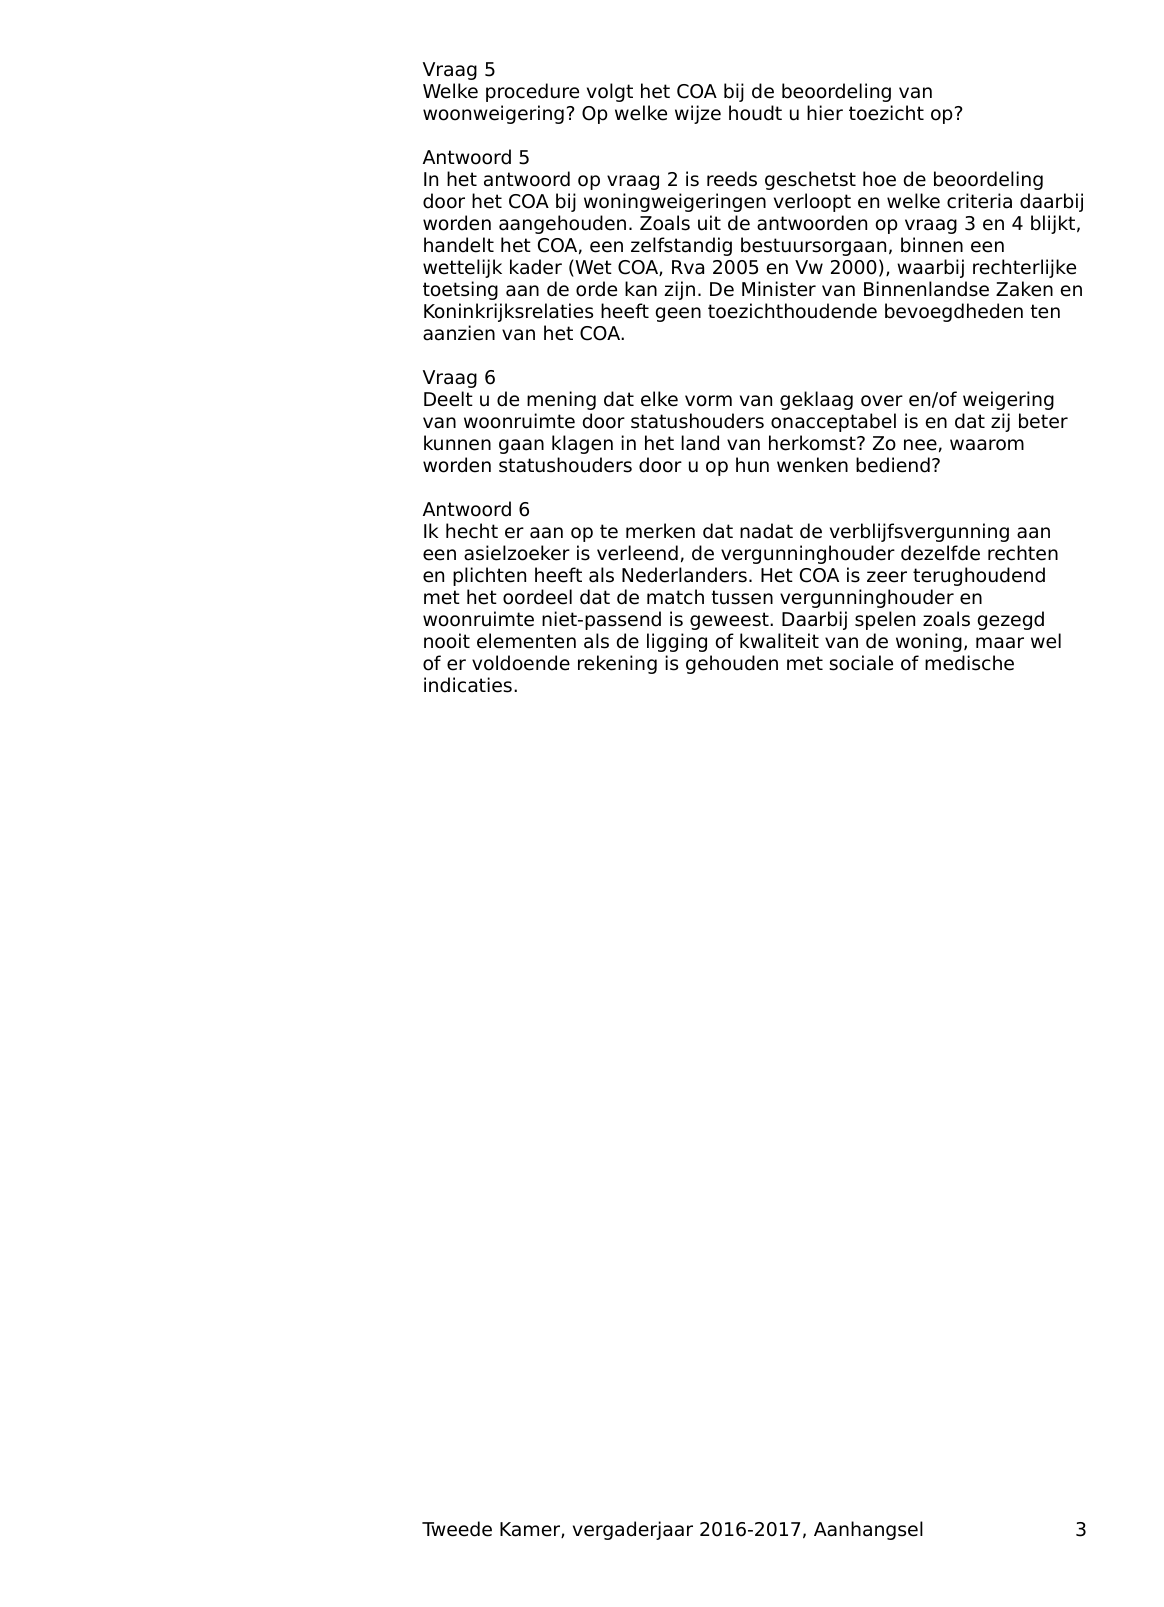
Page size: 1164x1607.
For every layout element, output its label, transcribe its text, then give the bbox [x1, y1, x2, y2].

text Vraag 6 [422, 367, 1087, 389]
text Vraag 5 [422, 59, 1087, 81]
text Antwoord 6 [422, 499, 1087, 521]
text Antwoord 5 [422, 147, 1087, 169]
text Deelt u de mening dat elke vorm van geklaag over en/of weigering van woonruimte door statushouders onacceptabel is en dat zij beter kunnen gaan klagen in het land van herkomst? Zo nee, waarom worden statushouders door u op hun wenken bediend? [422, 389, 1087, 477]
text In het antwoord op vraag 2 is reeds geschetst hoe de beoordeling door het COA bij woningweigeringen verloopt en welke criteria daarbij worden aangehouden. Zoals uit de antwoorden op vraag 3 en 4 blijkt, handelt het COA, een zelfstandig bestuursorgaan, binnen een wettelijk kader (Wet COA, Rva 2005 en Vw 2000), waarbij rechterlijke toetsing aan de orde kan zijn. De Minister van Binnenlandse Zaken en Koninkrijksrelaties heeft geen toezichthoudende bevoegdheden ten aanzien van het COA. [422, 169, 1087, 345]
text Welke procedure volgt het COA bij de beoordeling van woonweigering? Op welke wijze houdt u hier toezicht op? [422, 81, 1087, 125]
text Ik hecht er aan op te merken dat nadat de verblijfsvergunning aan een asielzoeker is verleend, de vergunninghouder dezelfde rechten en plichten heeft als Nederlanders. Het COA is zeer terughoudend met het oordeel dat de match tussen vergunninghouder en woonruimte niet-passend is geweest. Daarbij spelen zoals gezegd nooit elementen als de ligging of kwaliteit van de woning, maar wel of er voldoende rekening is gehouden met sociale of medische indicaties. [422, 521, 1087, 697]
